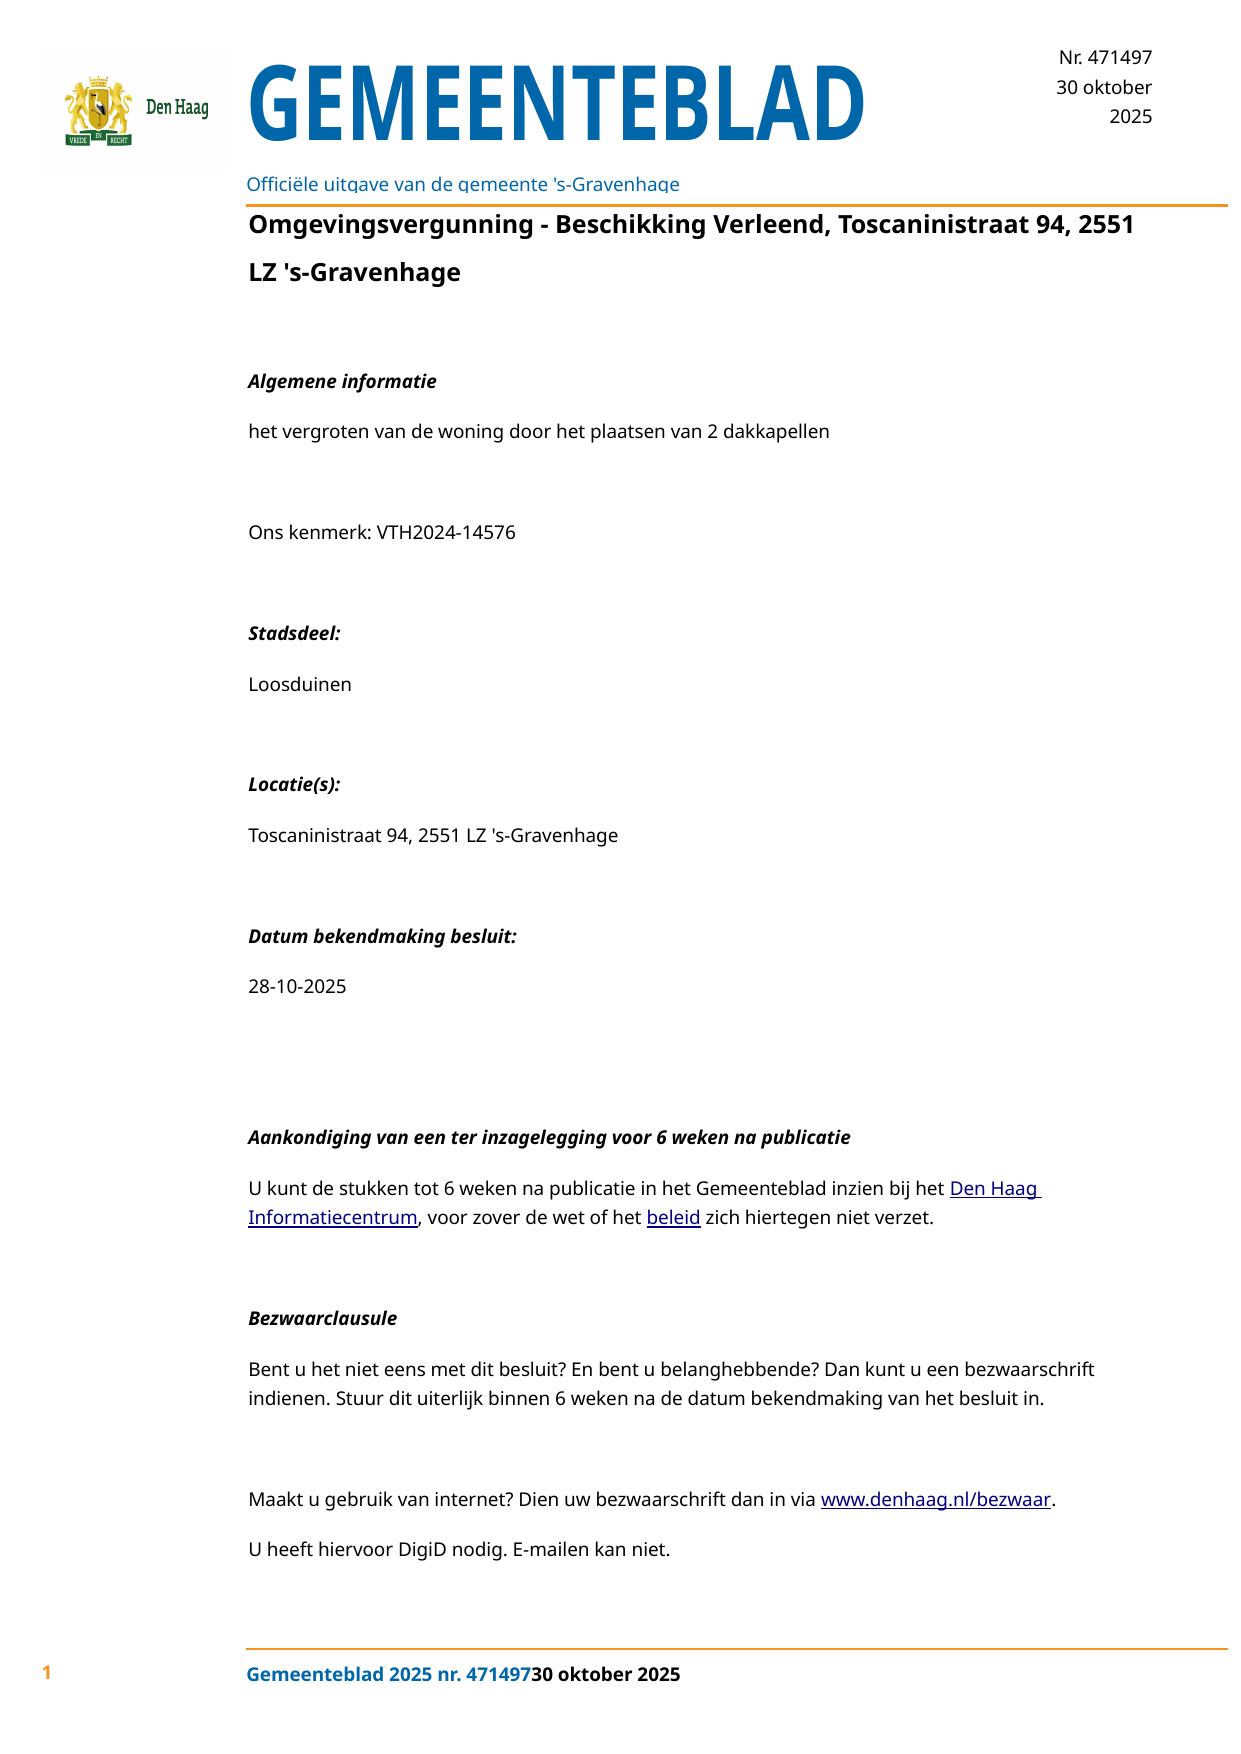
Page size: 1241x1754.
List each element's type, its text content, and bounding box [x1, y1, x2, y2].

text Datum bekendmaking besluit: [248, 923, 1152, 949]
text 28-10-2025 [248, 973, 1152, 999]
text Algemene informatie [248, 368, 1152, 394]
text Loosduinen [248, 671, 1152, 697]
text Toscaninistraat 94, 2551 LZ 's-Gravenhage [248, 822, 1152, 848]
text U heeft hiervoor DigiD nodig. E-mailen kan niet. [248, 1537, 1152, 1562]
text het vergroten van de woning door het plaatsen van 2 dakkapellen [248, 419, 1152, 444]
text U kunt de stukken tot 6 weken na publicatie in het Gemeenteblad inzien bij het Den Haag Informatiecentrum, voor zover de wet of het beleid zich hiertegen niet verzet. [248, 1175, 1152, 1230]
picture [41, 47, 231, 172]
text Aankondiging van een ter inzagelegging voor 6 weken na publicatie [248, 1124, 1152, 1150]
text Maakt u gebruik van internet? Dien uw bezwaarschrift dan in via www.denhaag.nl/bezwaar. [248, 1486, 1152, 1512]
text Ons kenmerk: VTH2024-14576 [248, 519, 1152, 545]
text Stadsdeel: [248, 620, 1152, 646]
text Bent u het niet eens met dit besluit? En bent u belanghebbende? Dan kunt u een bezwaarschrift indienen. Stuur dit uiterlijk binnen 6 weken na de datum bekendmaking van het besluit in. [248, 1356, 1152, 1411]
text Omgevingsvergunning - Beschikking Verleend, Toscaninistraat 94, 2551 LZ 's-Gravenhage [248, 207, 1152, 288]
text Locatie(s): [248, 772, 1152, 797]
text Bezwaarclausule [248, 1305, 1152, 1331]
